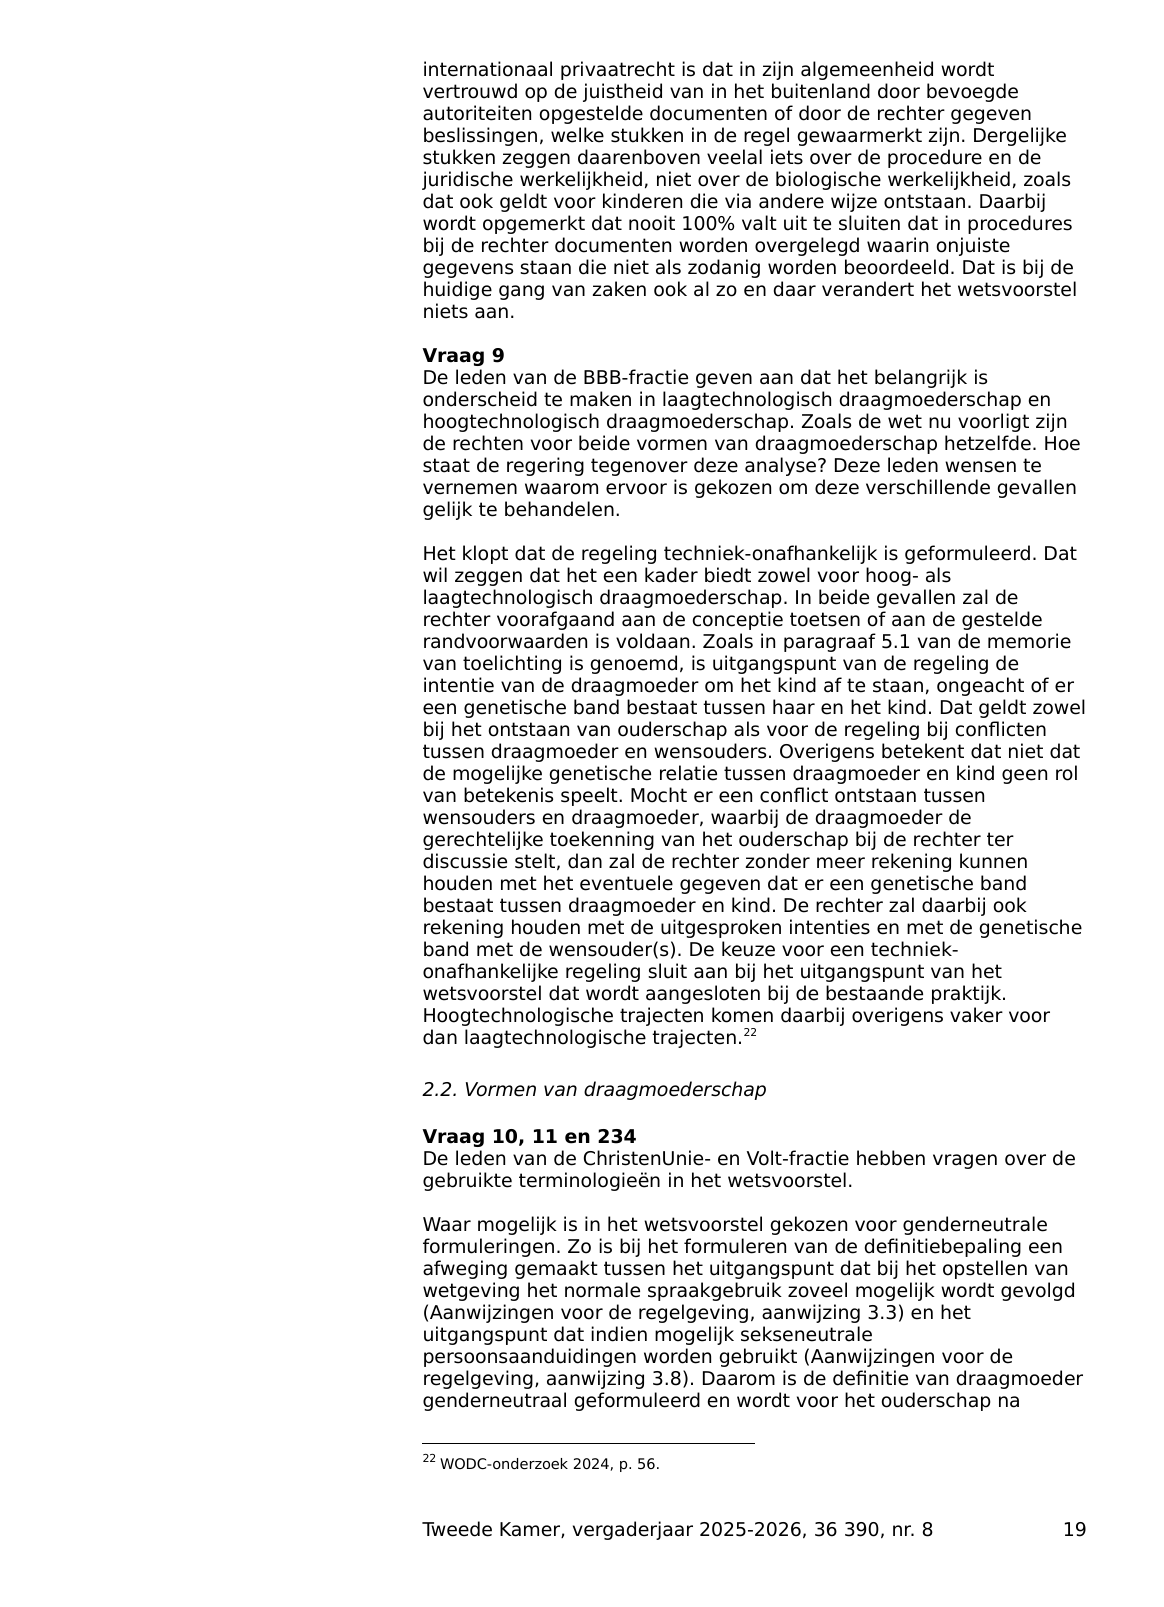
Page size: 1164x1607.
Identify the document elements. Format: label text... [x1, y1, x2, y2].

text internationaal privaatrecht is dat in zijn algemeenheid wordt vertrouwd op de juistheid van in het buitenland door bevoegde autoriteiten opgestelde documenten of door de rechter gegeven beslissingen, welke stukken in de regel gewaarmerkt zijn. Dergelijke stukken zeggen daarenboven veelal iets over de procedure en de juridische werkelijkheid, niet over de biologische werkelijkheid, zoals dat ook geldt voor kinderen die via andere wijze ontstaan. Daarbij wordt opgemerkt dat nooit 100% valt uit te sluiten dat in procedures bij de rechter documenten worden overgelegd waarin onjuiste gegevens staan die niet als zodanig worden beoordeeld. Dat is bij de huidige gang van zaken ook al zo en daar verandert het wetsvoorstel niets aan. [422, 59, 1087, 323]
text Het klopt dat de regeling techniek-onafhankelijk is geformuleerd. Dat wil zeggen dat het een kader biedt zowel voor hoog- als laagtechnologisch draagmoederschap. In beide gevallen zal de rechter voorafgaand aan de conceptie toetsen of aan de gestelde randvoorwaarden is voldaan. Zoals in paragraaf 5.1 van de memorie van toelichting is genoemd, is uitgangspunt van de regeling de intentie van de draagmoeder om het kind af te staan, ongeacht of er een genetische band bestaat tussen haar en het kind. Dat geldt zowel bij het ontstaan van ouderschap als voor de regeling bij conflicten tussen draagmoeder en wensouders. Overigens betekent dat niet dat de mogelijke genetische relatie tussen draagmoeder en kind geen rol van betekenis speelt. Mocht er een conflict ontstaan tussen wensouders en draagmoeder, waarbij de draagmoeder de gerechtelijke toekenning van het ouderschap bij de rechter ter discussie stelt, dan zal de rechter zonder meer rekening kunnen houden met het eventuele gegeven dat er een genetische band bestaat tussen draagmoeder en kind. De rechter zal daarbij ook rekening houden met de uitgesproken intenties en met de genetische band met de wensouder(s). De keuze voor een techniek-onafhankelijke regeling sluit aan bij het uitgangspunt van het wetsvoorstel dat wordt aangesloten bij de bestaande praktijk. Hoogtechnologische trajecten komen daarbij overigens vaker voor dan laagtechnologische trajecten. [422, 543, 1087, 1048]
text Vraag 10, 11 en 234 [422, 1126, 1087, 1147]
text WODC-onderzoek 2024, p. 56. [422, 1452, 1087, 1474]
subtitle 2.2. Vormen van draagmoederschap [422, 1078, 1087, 1101]
text Waar mogelijk is in het wetsvoorstel gekozen voor genderneutrale formuleringen. Zo is bij het formuleren van de definitiebepaling een afweging gemaakt tussen het uitgangspunt dat bij het opstellen van wetgeving het normale spraakgebruik zoveel mogelijk wordt gevolgd (Aanwijzingen voor de regelgeving, aanwijzing 3.3) en het uitgangspunt dat indien mogelijk sekseneutrale persoonsaanduidingen worden gebruikt (Aanwijzingen voor de regelgeving, aanwijzing 3.8). Daarom is de definitie van draagmoeder genderneutraal geformuleerd en wordt voor het ouderschap na [422, 1214, 1087, 1411]
text Vraag 9 [422, 345, 1087, 367]
text De leden van de ChristenUnie- en Volt-fractie hebben vragen over de gebruikte terminologieën in het wetsvoorstel. [422, 1147, 1087, 1191]
text De leden van de BBB-fractie geven aan dat het belangrijk is onderscheid te maken in laagtechnologisch draagmoederschap en hoogtechnologisch draagmoederschap. Zoals de wet nu voorligt zijn de rechten voor beide vormen van draagmoederschap hetzelfde. Hoe staat de regering tegenover deze analyse? Deze leden wensen te vernemen waarom ervoor is gekozen om deze verschillende gevallen gelijk te behandelen. [422, 367, 1087, 521]
